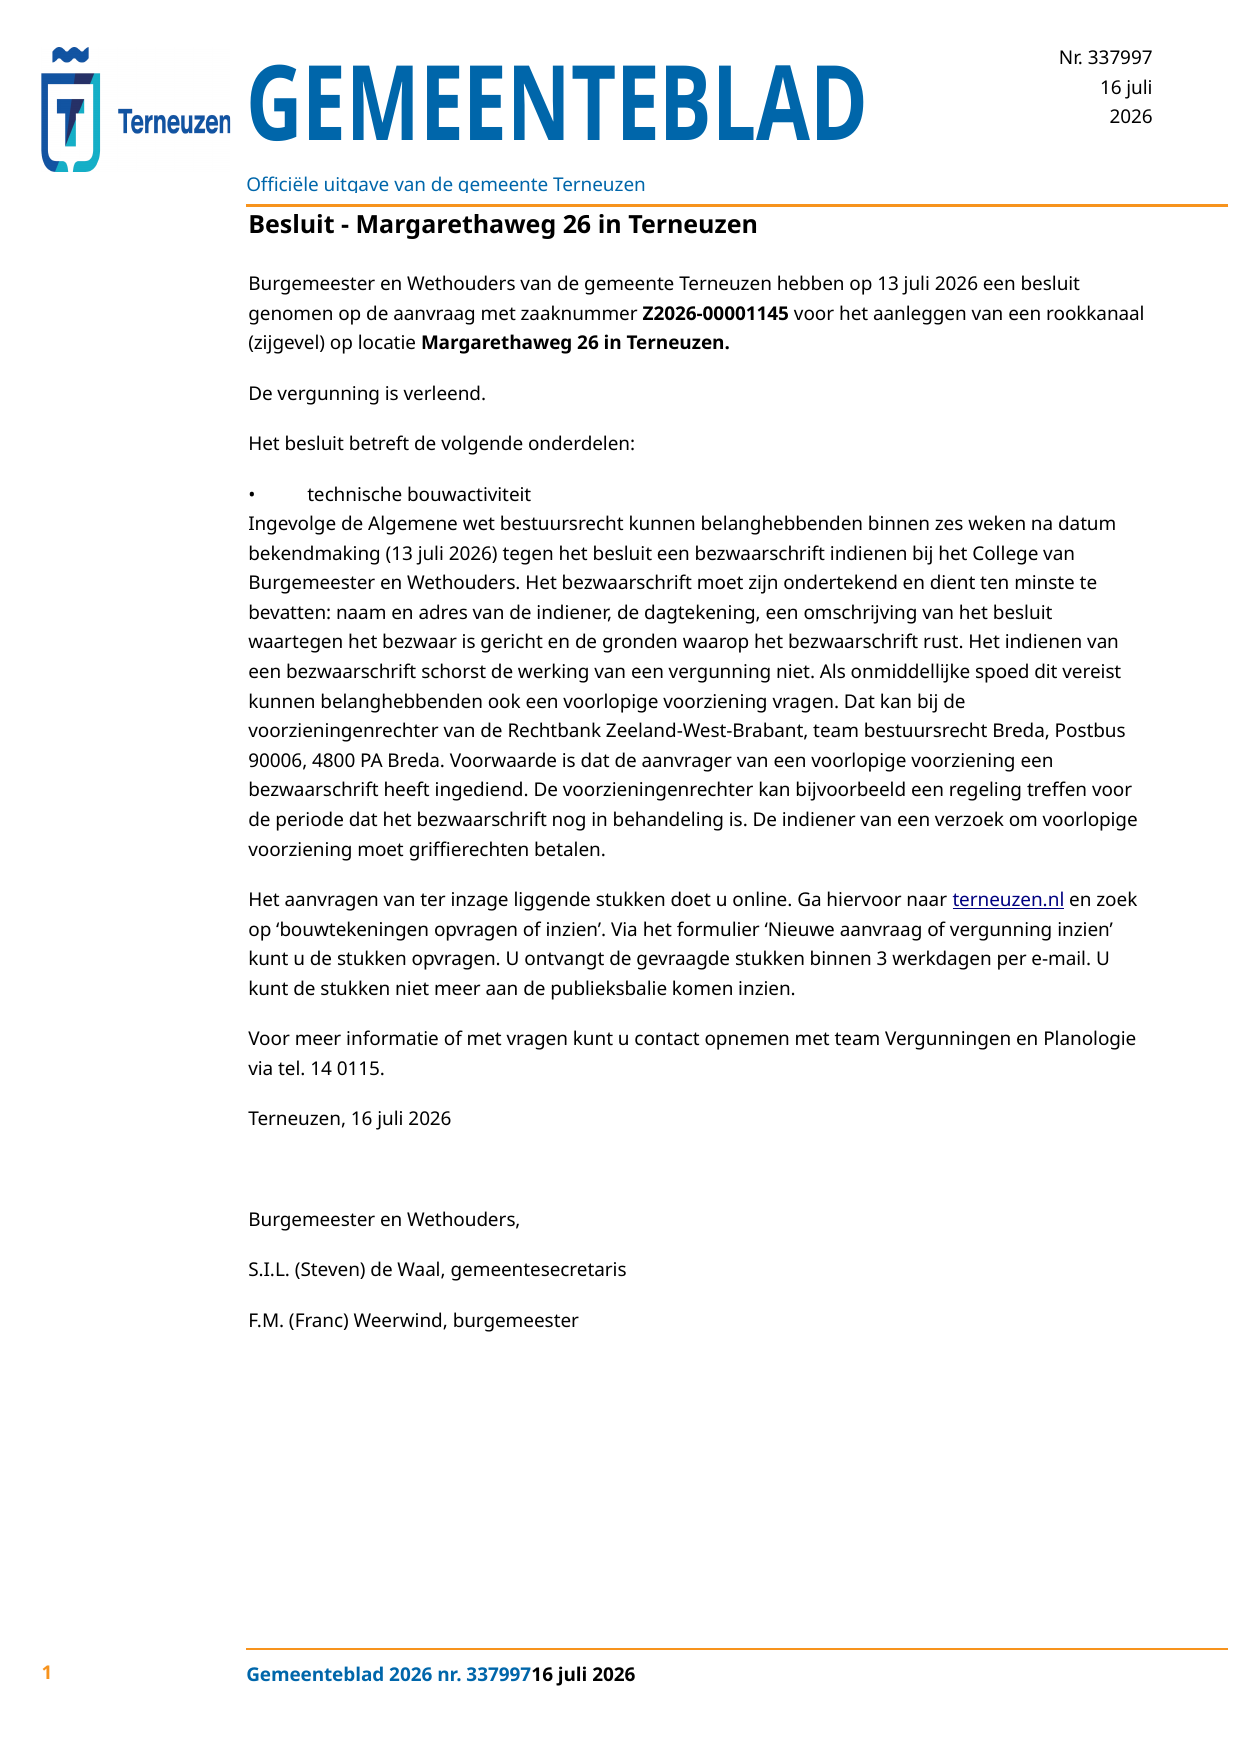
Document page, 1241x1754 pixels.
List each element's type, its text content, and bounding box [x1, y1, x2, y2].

text Het besluit betreft de volgende onderdelen: [248, 430, 1152, 456]
text Terneuzen, 16 juli 2026 [248, 1105, 1152, 1131]
picture [41, 47, 231, 172]
text S.I.L. (Steven) de Waal, gemeentesecretaris [248, 1257, 1152, 1282]
text Ingevolge de Algemene wet bestuursrecht kunnen belanghebbenden binnen zes weken na datum bekendmaking (13 juli 2026) tegen het besluit een bezwaarschrift indienen bij het College van Burgemeester en Wethouders. Het bezwaarschrift moet zijn ondertekend en dient ten minste te bevatten: naam en adres van de indiener, de dagtekening, een omschrijving van het besluit waartegen het bezwaar is gericht en de gronden waarop het bezwaarschrift rust. Het indienen van een bezwaarschrift schorst de werking van een vergunning niet. Als onmiddellijke spoed dit vereist kunnen belanghebbenden ook een voorlopige voorziening vragen. Dat kan bij de voorzieningenrechter van de Rechtbank Zeeland-West-Brabant, team bestuursrecht Breda, Postbus 90006, 4800 PA Breda. Voorwaarde is dat de aanvrager van een voorlopige voorziening een bezwaarschrift heeft ingediend. De voorzieningenrechter kan bijvoorbeeld een regeling treffen voor de periode dat het bezwaarschrift nog in behandeling is. De indiener van een verzoek om voorlopige voorziening moet griffierechten betalen. [248, 510, 1152, 861]
text Burgemeester en Wethouders van de gemeente Terneuzen hebben op 13 juli 2026 een besluit genomen op de aanvraag met zaaknummer Z2026-00001145 voor het aanleggen van een rookkanaal (zijgevel) op locatie Margarethaweg 26 in Terneuzen. [248, 270, 1152, 355]
text Voor meer informatie of met vragen kunt u contact opnemen met team Vergunningen en Planologie via tel. 14 0115. [248, 1025, 1152, 1081]
text Burgemeester en Wethouders, [248, 1206, 1152, 1232]
text F.M. (Franc) Weerwind, burgemeester [248, 1307, 1152, 1333]
text Besluit - Margarethaweg 26 in Terneuzen [248, 207, 1152, 241]
text De vergunning is verleend. [248, 380, 1152, 406]
list technische bouwactiviteit [248, 481, 1152, 506]
text Het aanvragen van ter inzage liggende stukken doet u online. Ga hiervoor naar terneuzen.nl en zoek op ‘bouwtekeningen opvragen of inzien’. Via het formulier ‘Nieuwe aanvraag of vergunning inzien’ kunt u de stukken opvragen. U ontvangt de gevraagde stukken binnen 3 werkdagen per e-mail. U kunt de stukken niet meer aan de publieksbalie komen inzien. [248, 886, 1152, 1001]
